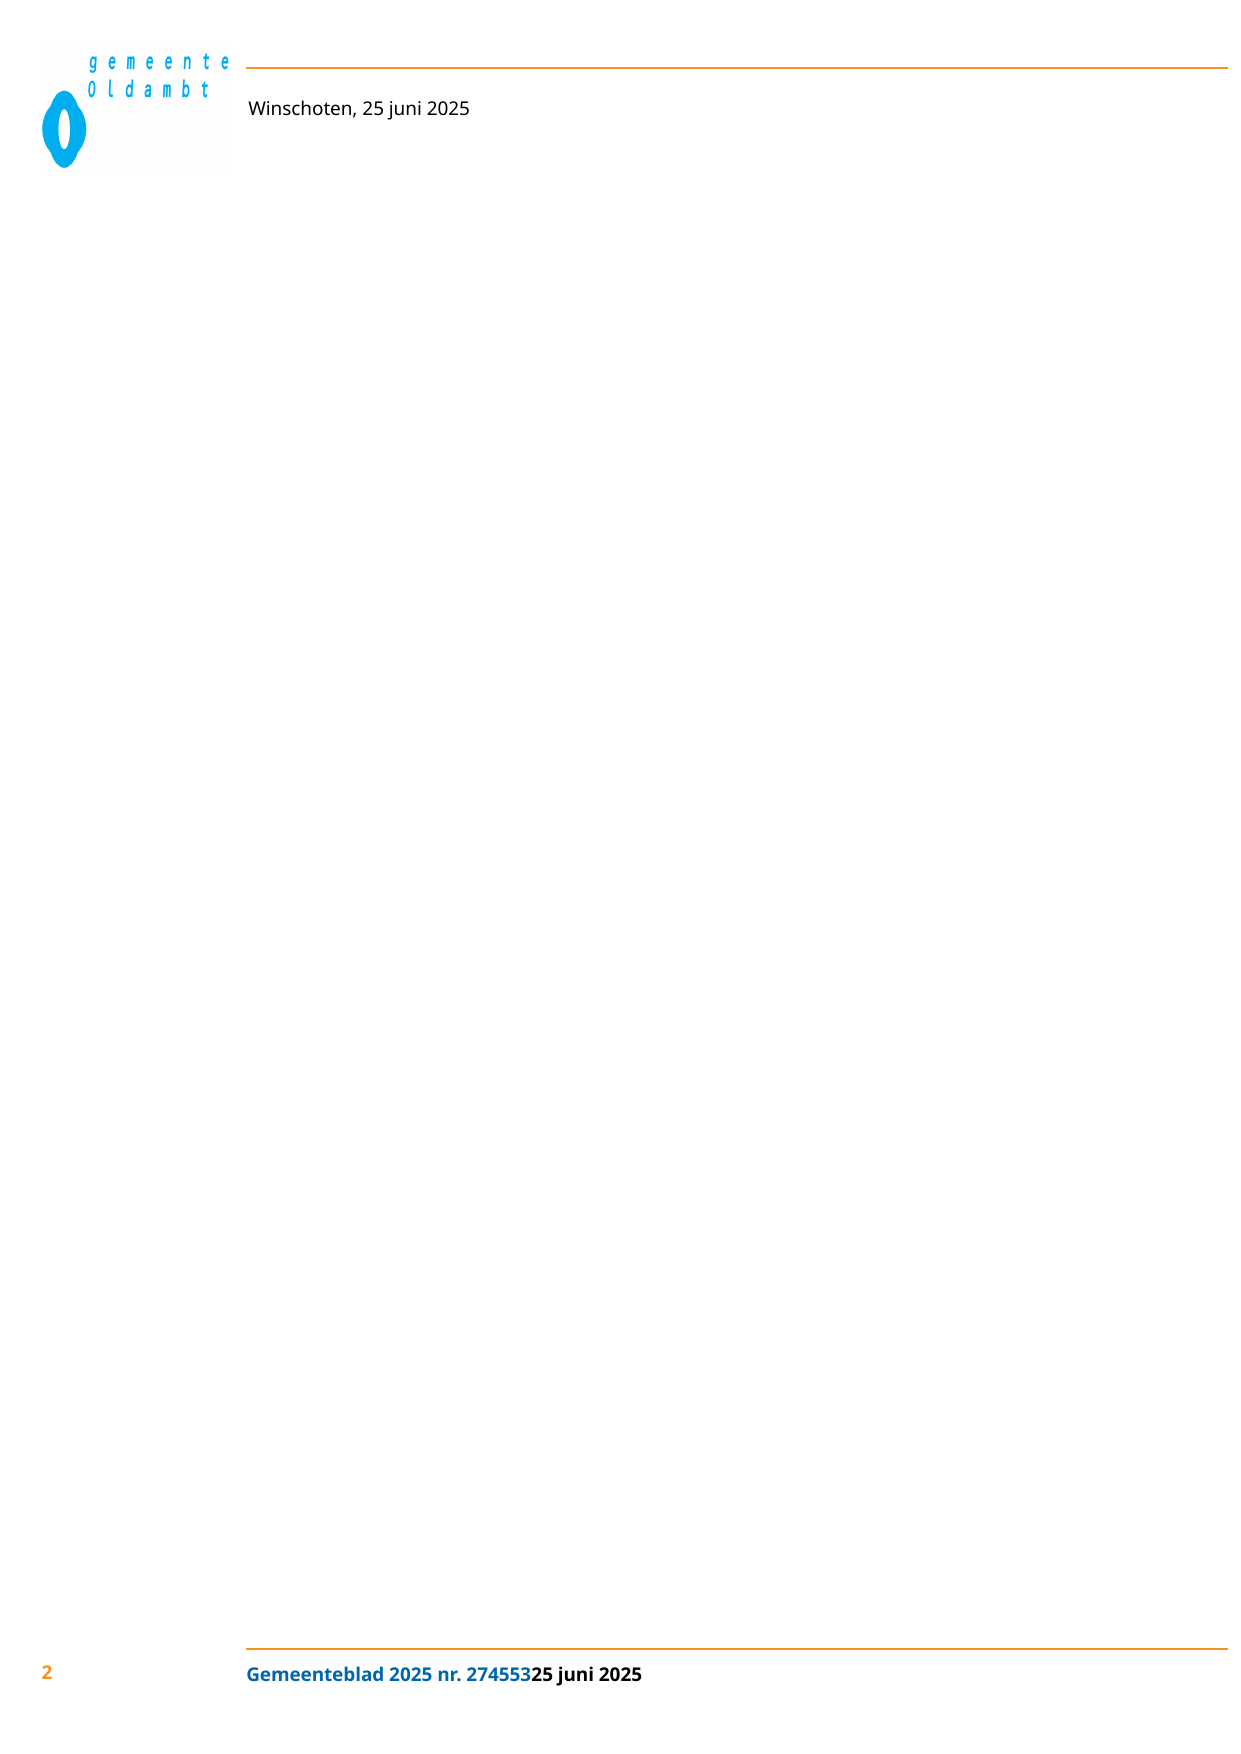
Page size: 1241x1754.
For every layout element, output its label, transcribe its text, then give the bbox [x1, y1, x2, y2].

picture [41, 47, 231, 172]
text Winschoten, 25 juni 2025 [248, 95, 1152, 121]
